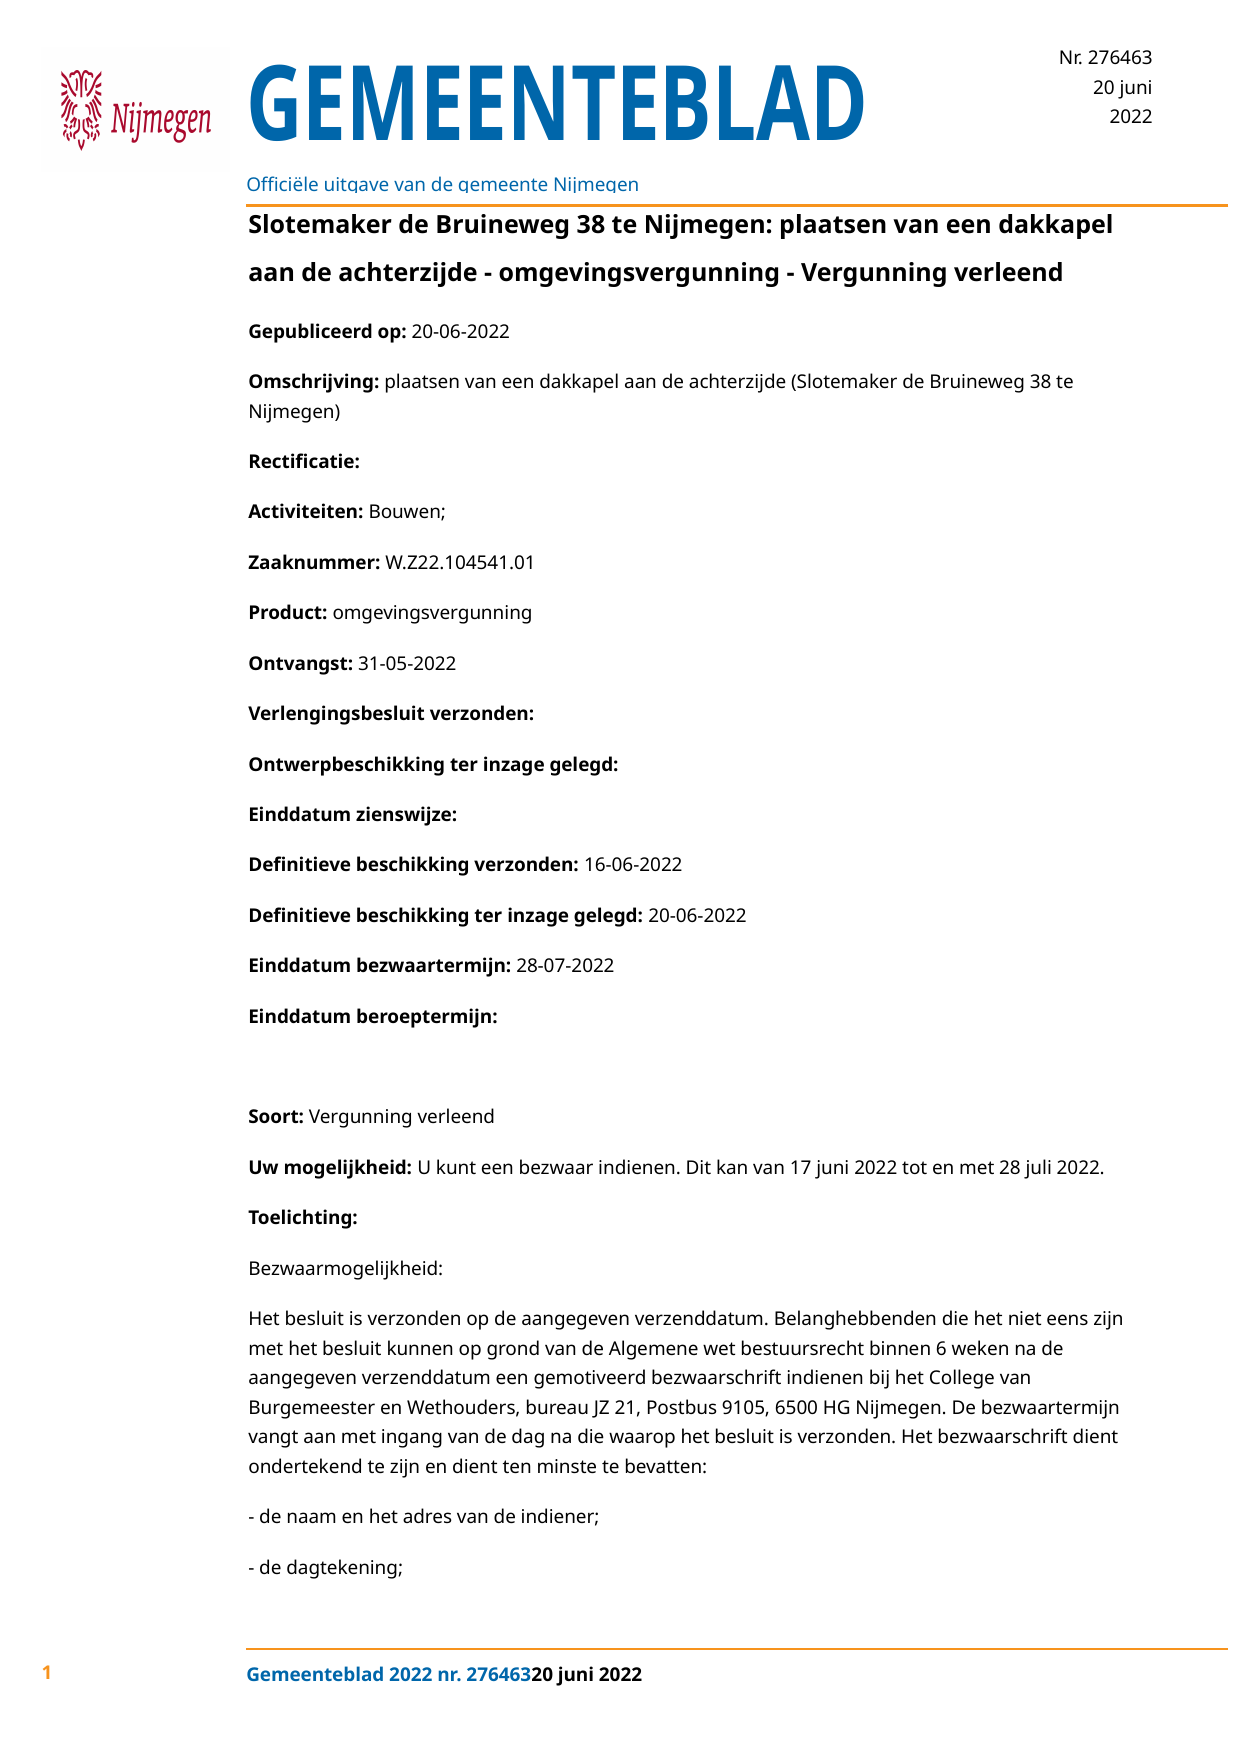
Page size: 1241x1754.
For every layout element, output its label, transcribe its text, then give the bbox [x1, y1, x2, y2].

text Einddatum beroeptermijn: [248, 1003, 1152, 1029]
picture [41, 47, 231, 172]
text Ontwerpbeschikking ter inzage gelegd: [248, 751, 1152, 777]
text Omschrijving: plaatsen van een dakkapel aan de achterzijde (Slotemaker de Bruineweg 38 te Nijmegen) [248, 368, 1152, 424]
text Rectificatie: [248, 448, 1152, 474]
text Soort: Vergunning verleend [248, 1104, 1152, 1129]
text Verlengingsbesluit verzonden: [248, 700, 1152, 726]
text Activiteiten: Bouwen; [248, 499, 1152, 524]
text Het besluit is verzonden op de aangegeven verzenddatum. Belanghebbenden die het niet eens zijn met het besluit kunnen op grond van de Algemene wet bestuursrecht binnen 6 weken na de aangegeven verzenddatum een gemotiveerd bezwaarschrift indienen bij het College van Burgemeester en Wethouders, bureau JZ 21, Postbus 9105, 6500 HG Nijmegen. De bezwaartermijn vangt aan met ingang van de dag na die waarop het besluit is verzonden. Het bezwaarschrift dient ondertekend te zijn en dient ten minste te bevatten: [248, 1305, 1152, 1479]
text Slotemaker de Bruineweg 38 te Nijmegen: plaatsen van een dakkapel aan de achterzijde - omgevingsvergunning - Vergunning verleend [248, 207, 1152, 288]
text Einddatum zienswijze: [248, 801, 1152, 827]
text - de dagtekening; [248, 1554, 1152, 1580]
text Uw mogelijkheid: U kunt een bezwaar indienen. Dit kan van 17 juni 2022 tot en met 28 juli 2022. [248, 1154, 1152, 1180]
text Product: omgevingsvergunning [248, 599, 1152, 625]
text Bezwaarmogelijkheid: [248, 1255, 1152, 1281]
text Definitieve beschikking ter inzage gelegd: 20-06-2022 [248, 902, 1152, 928]
text Einddatum bezwaartermijn: 28-07-2022 [248, 952, 1152, 978]
text Definitieve beschikking verzonden: 16-06-2022 [248, 852, 1152, 877]
text Gepubliceerd op: 20-06-2022 [248, 318, 1152, 344]
text Zaaknummer: W.Z22.104541.01 [248, 549, 1152, 575]
text - de naam en het adres van de indiener; [248, 1504, 1152, 1529]
text Ontvangst: 31-05-2022 [248, 650, 1152, 676]
text Toelichting: [248, 1204, 1152, 1230]
